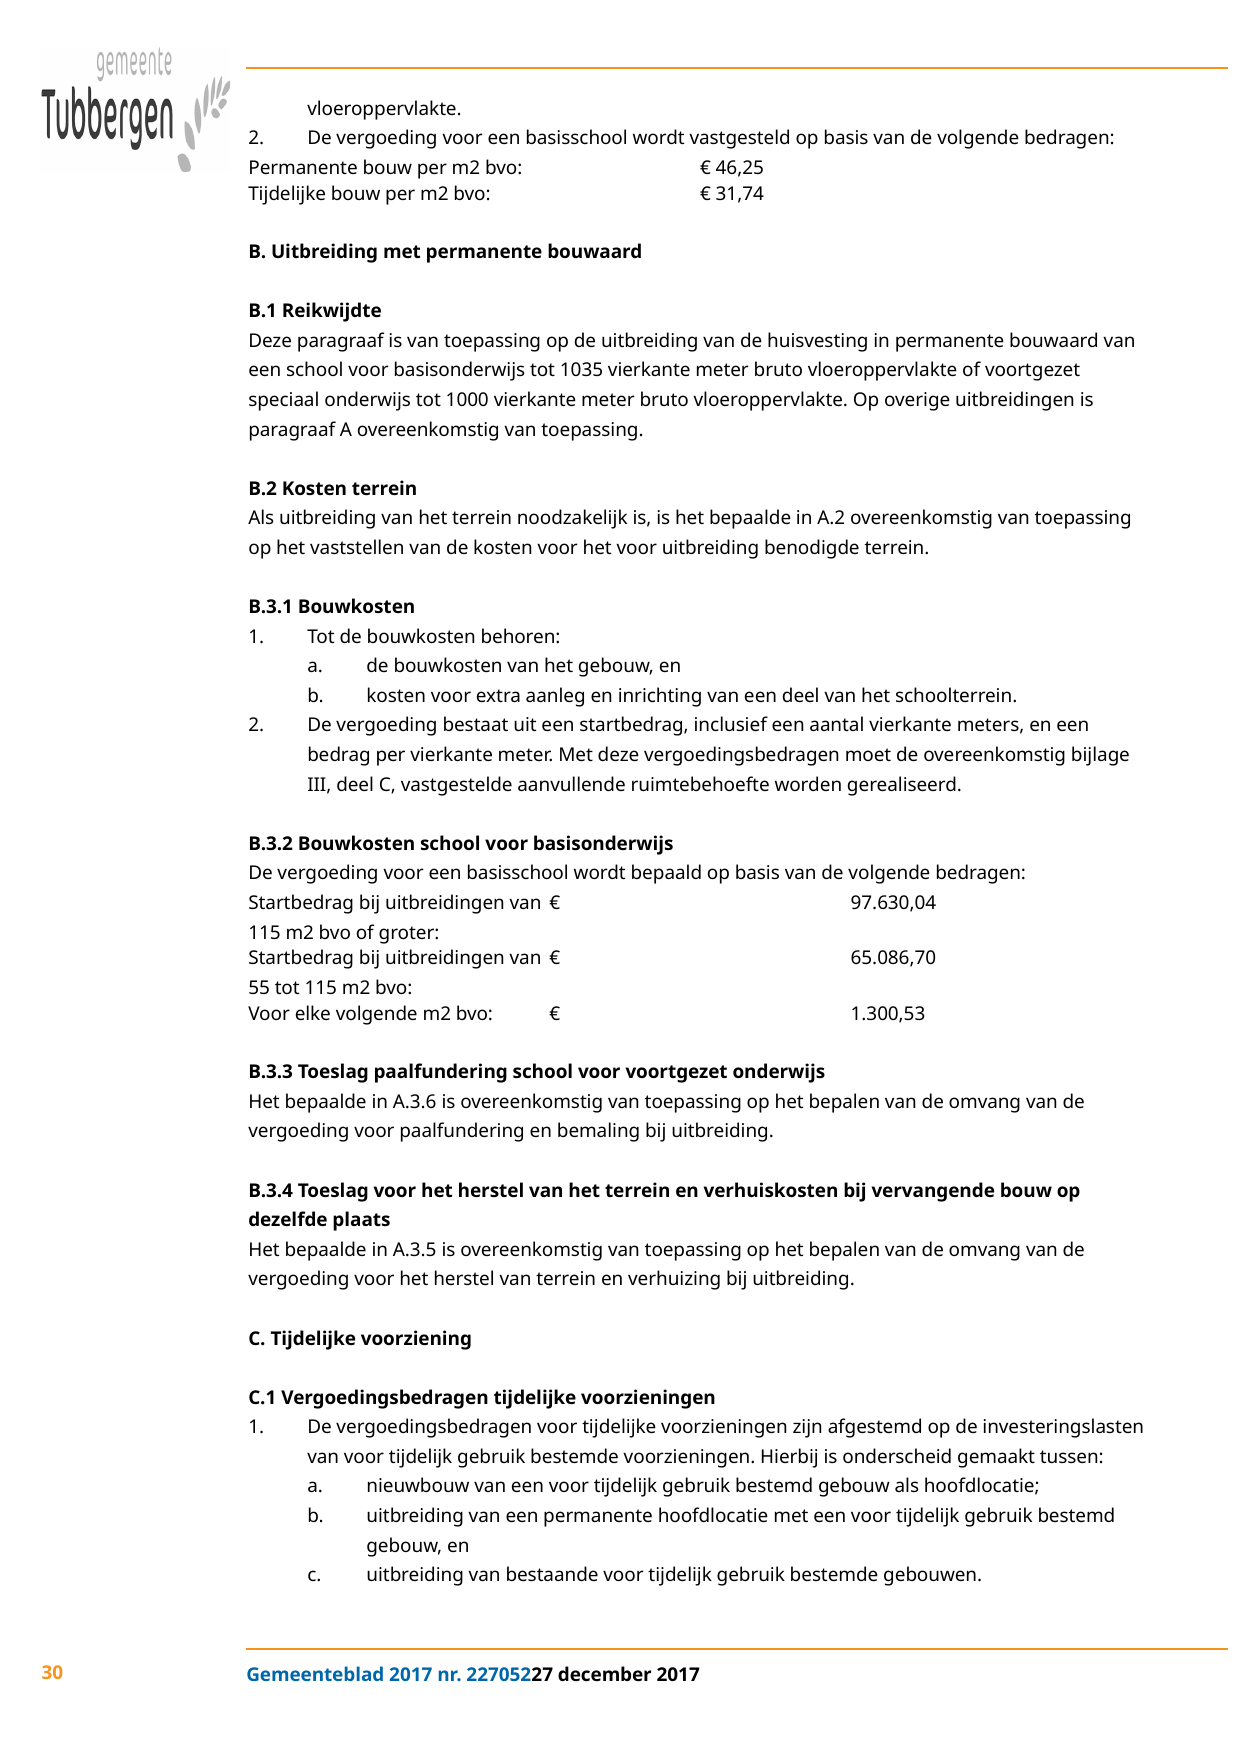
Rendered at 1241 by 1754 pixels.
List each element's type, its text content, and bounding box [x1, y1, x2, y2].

list de bouwkosten van het gebouw, en [307, 652, 1152, 678]
list De vergoedingsbedragen voor tijdelijke voorzieningen zijn afgestemd op de investeringslasten van voor tijdelijk gebruik bestemde voorzieningen. Hierbij is onderscheid gemaakt tussen: [248, 1413, 1152, 1469]
table_cell 65.086,70 [850, 945, 1152, 1000]
text B.1 Reikwijdte [248, 297, 1152, 323]
picture [41, 47, 231, 172]
list kosten voor extra aanleg en inrichting van een deel van het schoolterrein. [307, 682, 1152, 708]
text C. Tijdelijke voorziening [248, 1325, 1152, 1350]
text B.3.1 Bouwkosten [248, 593, 1152, 619]
list De vergoeding bestaat uit een startbedrag, inclusief een aantal vierkante meters, en een bedrag per vierkante meter. Met deze vergoedingsbedragen moet de overeenkomstig bijlage III, deel C, vastgestelde aanvullende ruimtebehoefte worden gerealiseerd. [248, 712, 1152, 797]
table_header € 46,25 [700, 154, 1152, 180]
text C.1 Vergoedingsbedragen tijdelijke voorzieningen [248, 1384, 1152, 1409]
table_cell Voor elke volgende m2 bvo: [248, 1000, 549, 1026]
table_cell 1.300,53 [850, 1000, 1152, 1026]
table_header 97.630,04 [850, 889, 1152, 944]
text B.3.3 Toeslag paalfundering school voor voortgezet onderwijs [248, 1058, 1152, 1084]
text B. Uitbreiding met permanente bouwaard [248, 238, 1152, 264]
table_cell Tijdelijke bouw per m2 bvo: [248, 180, 700, 206]
list uitbreiding van een permanente hoofdlocatie met een voor tijdelijk gebruik bestemd gebouw, en [307, 1502, 1152, 1557]
table_cell € [549, 1000, 850, 1026]
text Het bepaalde in A.3.5 is overeenkomstig van toepassing op het bepalen van de omvang van de vergoeding voor het herstel van terrein en verhuizing bij uitbreiding. [248, 1236, 1152, 1291]
list nieuwbouw van een voor tijdelijk gebruik bestemd gebouw als hoofdlocatie; [307, 1473, 1152, 1498]
list vloeroppervlakte. [248, 95, 1152, 121]
table_cell € 31,74 [700, 180, 1152, 206]
text Deze paragraaf is van toepassing op de uitbreiding van de huisvesting in permanente bouwaard van een school voor basisonderwijs tot 1035 vierkante meter bruto vloeroppervlakte of voortgezet speciaal onderwijs tot 1000 vierkante meter bruto vloeroppervlakte. Op overige uitbreidingen is paragraaf A overeenkomstig van toepassing. [248, 327, 1152, 442]
text Als uitbreiding van het terrein noodzakelijk is, is het bepaalde in A.2 overeenkomstig van toepassing op het vaststellen van de kosten voor het voor uitbreiding benodigde terrein. [248, 504, 1152, 560]
table_cell Startbedrag bij uitbreidingen van 55 tot 115 m2 bvo: [248, 945, 549, 1000]
text B.2 Kosten terrein [248, 475, 1152, 501]
text De vergoeding voor een basisschool wordt bepaald op basis van de volgende bedragen: [248, 859, 1152, 885]
text B.3.4 Toeslag voor het herstel van het terrein en verhuiskosten bij vervangende bouw op dezelfde plaats [248, 1177, 1152, 1232]
table_header Startbedrag bij uitbreidingen van 115 m2 bvo of groter: [248, 889, 549, 944]
text B.3.2 Bouwkosten school voor basisonderwijs [248, 830, 1152, 856]
table_header Permanente bouw per m2 bvo: [248, 154, 700, 180]
list Tot de bouwkosten behoren: [248, 623, 1152, 649]
text Het bepaalde in A.3.6 is overeenkomstig van toepassing op het bepalen van de omvang van de vergoeding voor paalfundering en bemaling bij uitbreiding. [248, 1088, 1152, 1143]
table_header € [549, 889, 850, 944]
list uitbreiding van bestaande voor tijdelijk gebruik bestemde gebouwen. [307, 1561, 1152, 1587]
table_cell € [549, 945, 850, 1000]
list De vergoeding voor een basisschool wordt vastgesteld op basis van de volgende bedragen: [248, 124, 1152, 150]
